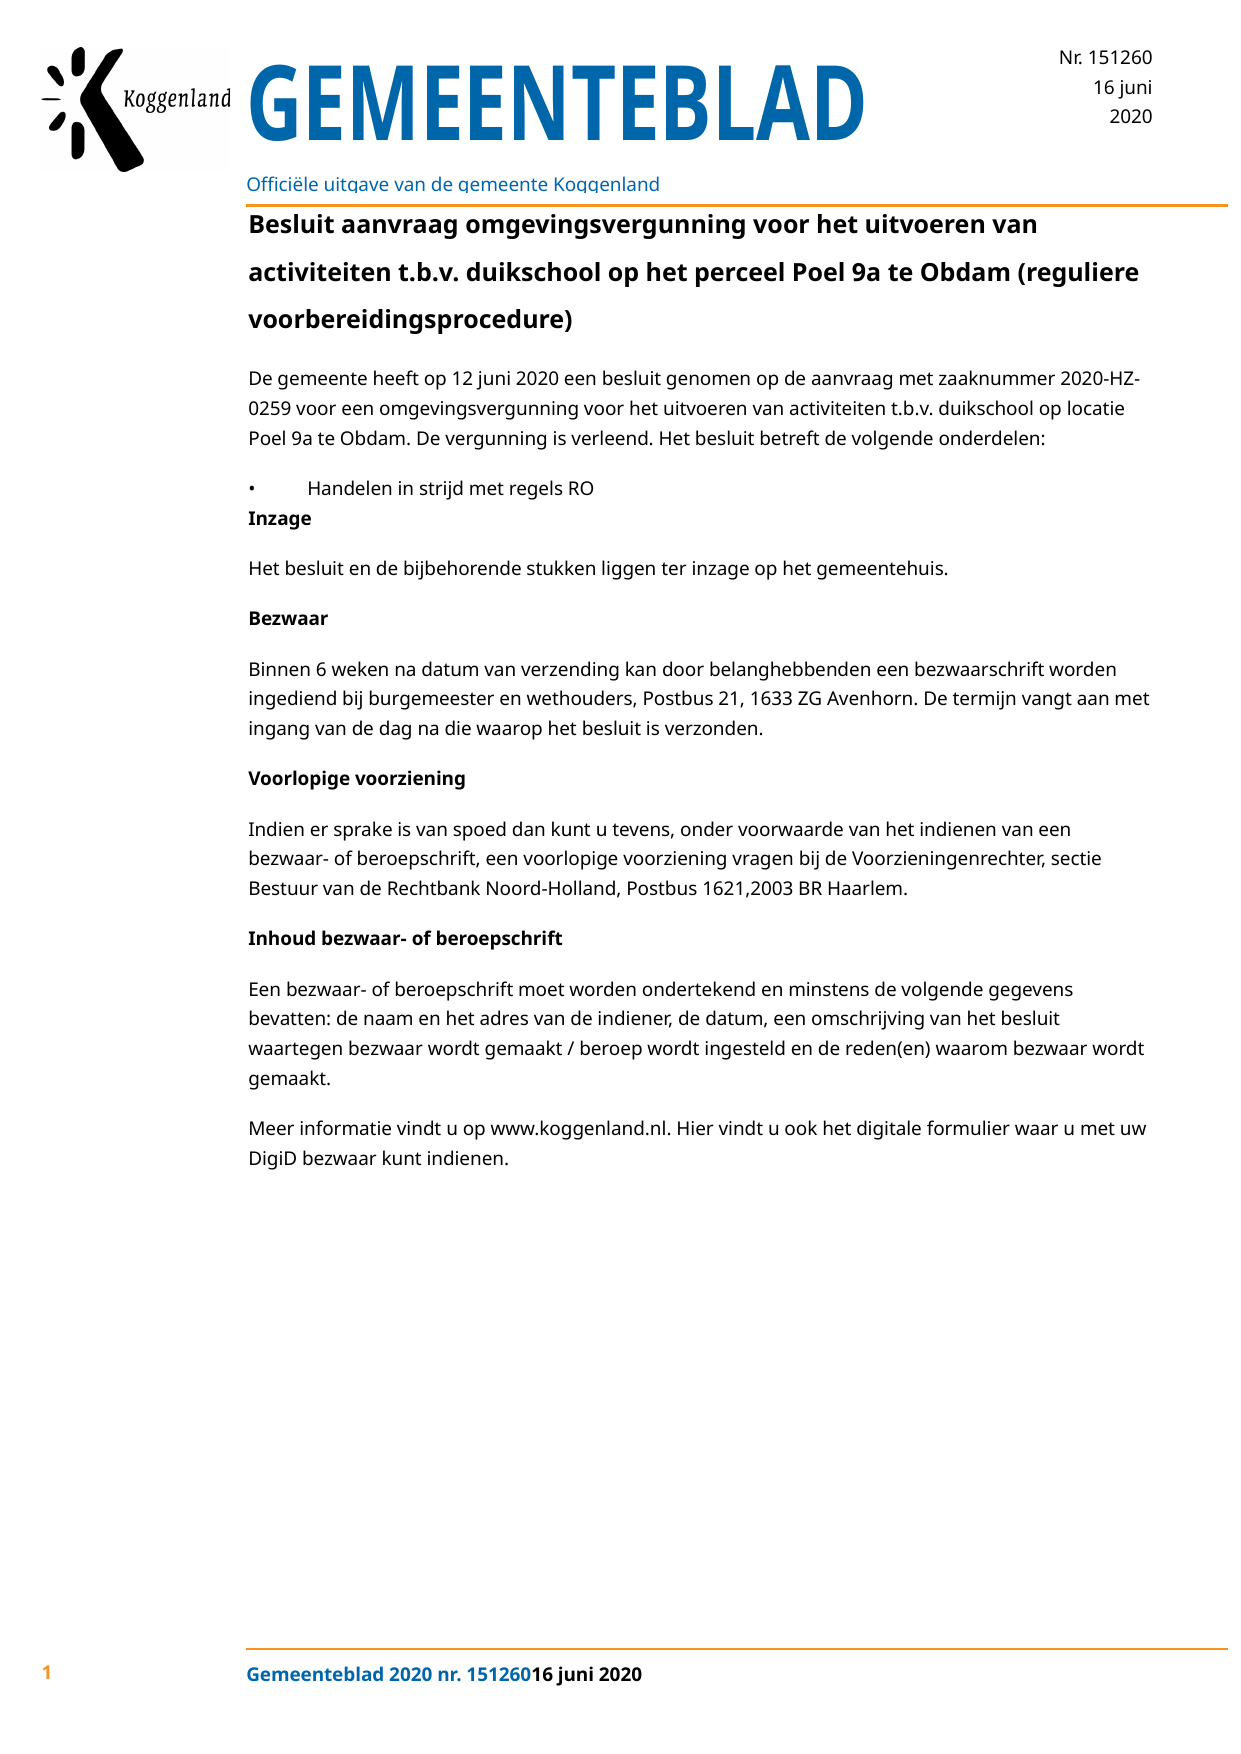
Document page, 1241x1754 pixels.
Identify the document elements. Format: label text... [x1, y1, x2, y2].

text Voorlopige voorziening [248, 766, 1152, 791]
text De gemeente heeft op 12 juni 2020 een besluit genomen op de aanvraag met zaaknummer 2020-HZ-0259 voor een omgevingsvergunning voor het uitvoeren van activiteiten t.b.v. duikschool op locatie Poel 9a te Obdam. De vergunning is verleend. Het besluit betreft de volgende onderdelen: [248, 366, 1152, 450]
text Het besluit en de bijbehorende stukken liggen ter inzage op het gemeentehuis. [248, 555, 1152, 581]
text Indien er sprake is van spoed dan kunt u tevens, onder voorwaarde van het indienen van een bezwaar- of beroepschrift, een voorlopige voorziening vragen bij de Voorzieningenrechter, sectie Bestuur van de Rechtbank Noord-Holland, Postbus 1621,2003 BR Haarlem. [248, 816, 1152, 901]
text Een bezwaar- of beroepschrift moet worden ondertekend en minstens de volgende gegevens bevatten: de naam en het adres van de indiener, de datum, een omschrijving van het besluit waartegen bezwaar wordt gemaakt / beroep wordt ingesteld en de reden(en) waarom bezwaar wordt gemaakt. [248, 976, 1152, 1090]
text Besluit aanvraag omgevingsvergunning voor het uitvoeren van activiteiten t.b.v. duikschool op het perceel Poel 9a te Obdam (reguliere voorbereidingsprocedure) [248, 207, 1152, 336]
text Inzage [248, 505, 1152, 530]
text Bezwaar [248, 606, 1152, 631]
text Inhoud bezwaar- of beroepschrift [248, 926, 1152, 951]
text Binnen 6 weken na datum van verzending kan door belanghebbenden een bezwaarschrift worden ingediend bij burgemeester en wethouders, Postbus 21, 1633 ZG Avenhorn. De termijn vangt aan met ingang van de dag na die waarop het besluit is verzonden. [248, 656, 1152, 741]
list Handelen in strijd met regels RO [248, 475, 1152, 501]
text Meer informatie vindt u op www.koggenland.nl. Hier vindt u ook het digitale formulier waar u met uw DigiD bezwaar kunt indienen. [248, 1115, 1152, 1170]
picture [41, 47, 231, 172]
